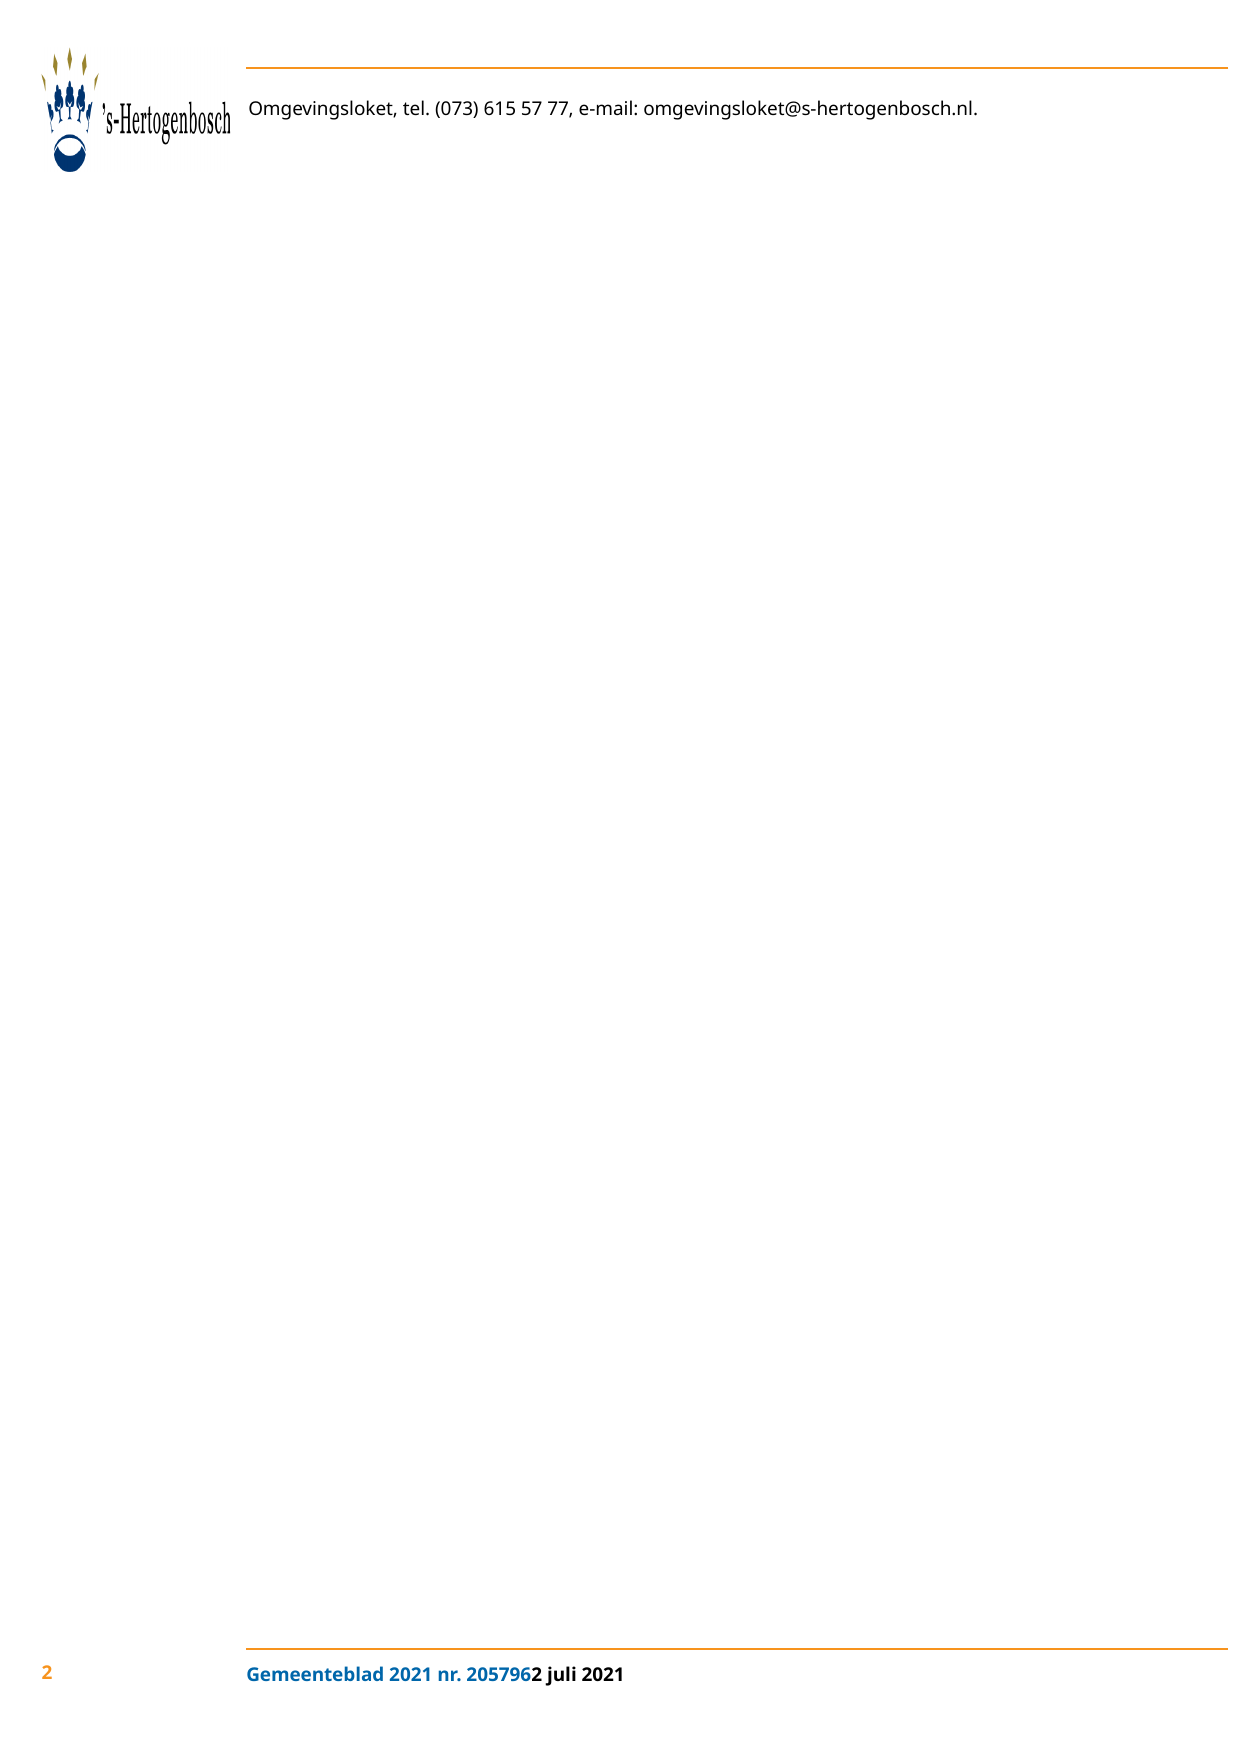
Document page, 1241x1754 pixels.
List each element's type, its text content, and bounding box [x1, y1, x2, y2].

text Omgevingsloket, tel. (073) 615 57 77, e-mail: omgevingsloket@s-hertogenbosch.nl. [248, 95, 1152, 121]
picture [41, 47, 231, 172]
